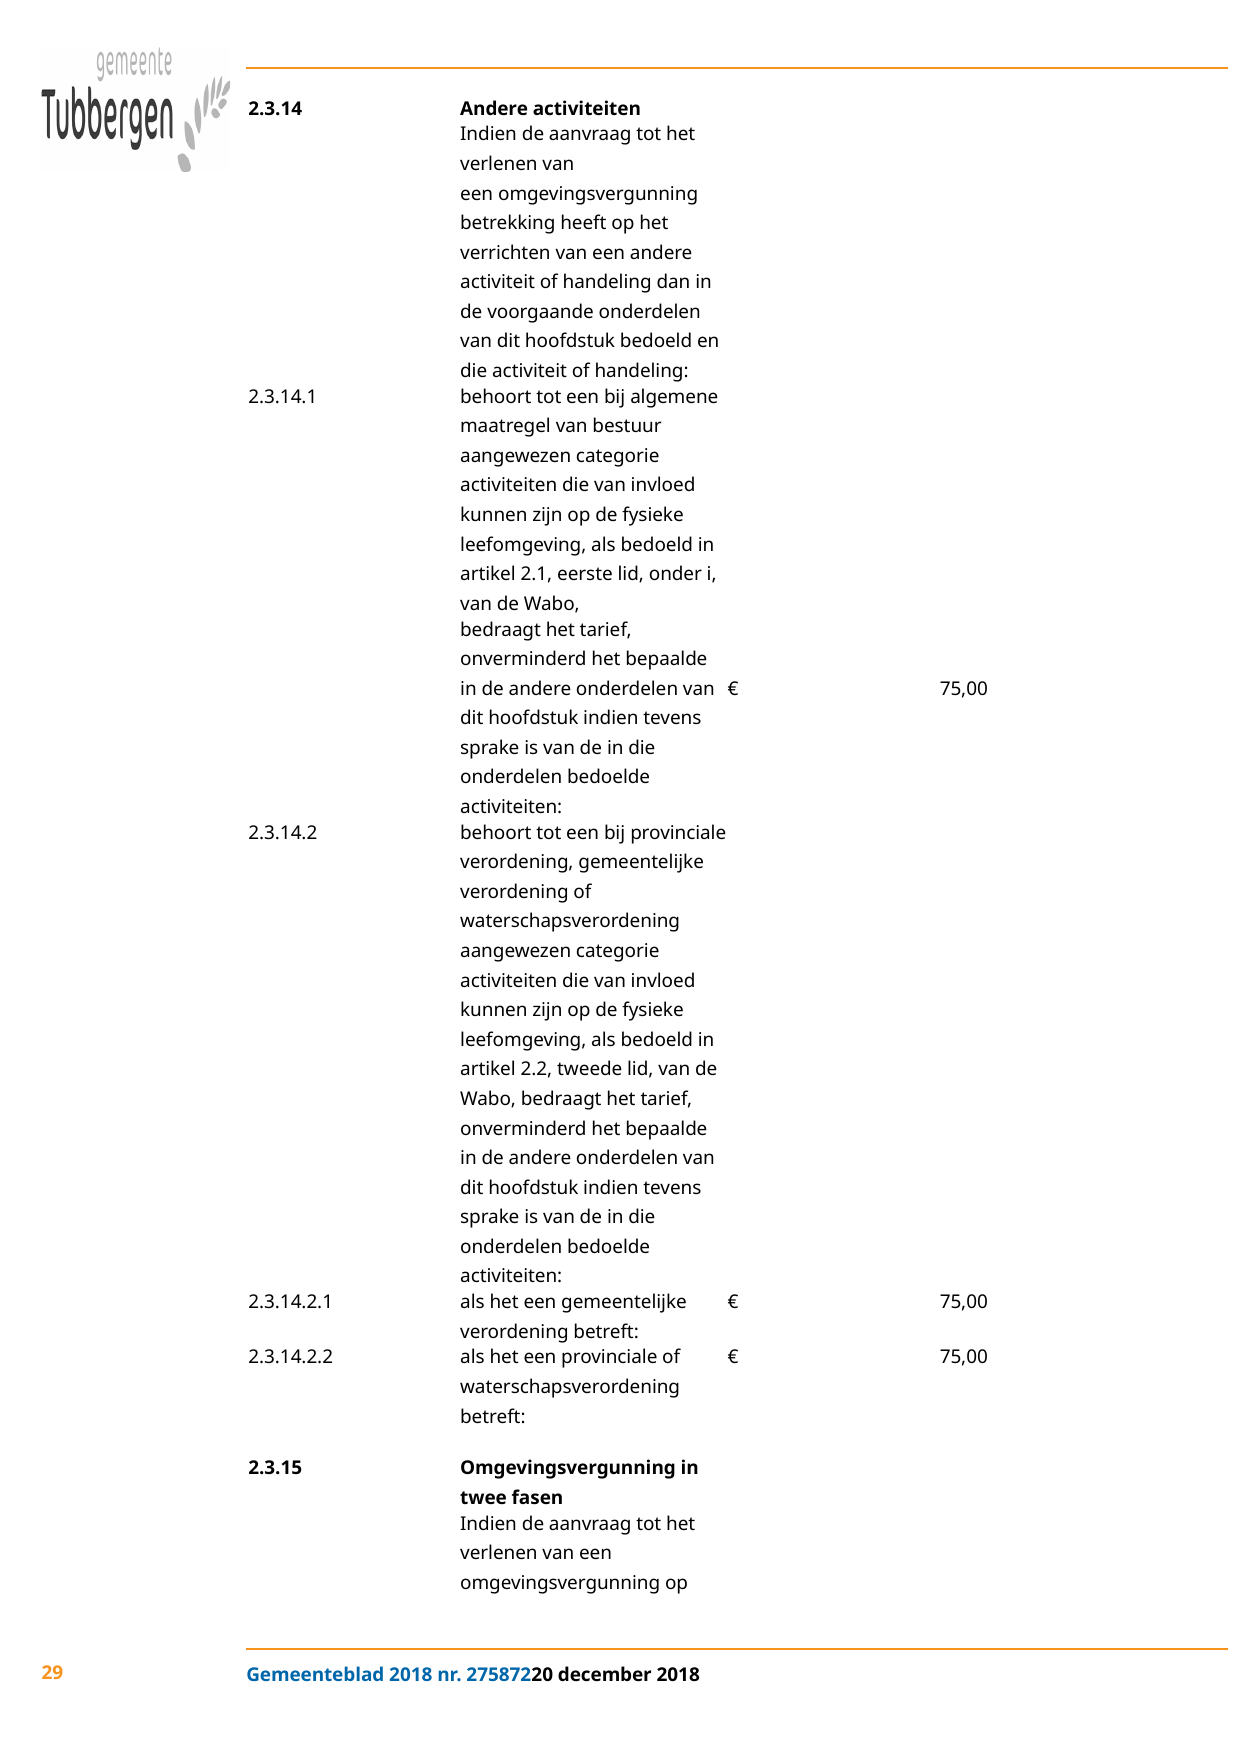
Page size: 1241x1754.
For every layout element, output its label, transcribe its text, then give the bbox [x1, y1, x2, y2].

table_cell 2.3.14.2.1 [248, 1289, 460, 1344]
table_cell [940, 95, 1152, 121]
table_cell [940, 1429, 1152, 1454]
table_cell [728, 121, 939, 383]
table_cell 2.3.14.2.2 [248, 1344, 460, 1429]
table_cell als het een provinciale of waterschapsverordening betreft: [460, 1344, 727, 1429]
table_cell [940, 819, 1152, 1288]
table_cell [728, 95, 939, 121]
table_cell € [728, 1344, 939, 1429]
table_cell 75,00 [940, 1289, 1152, 1344]
table_cell behoort tot een bij provinciale verordening, gemeentelijke verordening of waterschapsverordening aangewezen categorie activiteiten die van invloed kunnen zijn op de fysieke leefomgeving, als bedoeld in artikel 2.2, tweede lid, van de Wabo, bedraagt het tarief, onverminderd het bepaalde in de andere onderdelen van dit hoofdstuk indien tevens sprake is van de in die onderdelen bedoelde activiteiten: [460, 819, 727, 1288]
table_cell [248, 1429, 460, 1454]
table_cell [940, 1454, 1152, 1510]
table_cell 2.3.14 [248, 95, 460, 121]
table_cell 2.3.14.1 [248, 383, 460, 616]
table_cell [728, 1429, 939, 1454]
table_cell € [728, 616, 939, 819]
table_cell Omgevingsvergunning in twee fasen [460, 1454, 727, 1510]
table_cell als het een gemeentelijke verordening betreft: [460, 1289, 727, 1344]
table_cell [728, 819, 939, 1288]
table_cell Indien de aanvraag tot het verlenen van een omgevingsvergunning op [460, 1510, 727, 1594]
table_cell Indien de aanvraag tot het verlenen van een omgevingsvergunning betrekking heeft op het verrichten van een andere activiteit of handeling dan in de voorgaande onderdelen van dit hoofdstuk bedoeld en die activiteit of handeling: [460, 121, 727, 383]
picture [41, 47, 231, 172]
table_cell [728, 1510, 939, 1594]
table_cell [728, 1454, 939, 1510]
table_cell 2.3.14.2 [248, 819, 460, 1288]
table_cell [460, 1429, 727, 1454]
table_cell [940, 121, 1152, 383]
table_cell [728, 383, 939, 616]
table_cell [940, 1510, 1152, 1594]
table_cell € [728, 1289, 939, 1344]
table_cell 75,00 [940, 1344, 1152, 1429]
table_cell [248, 616, 460, 819]
table_cell Andere activiteiten [460, 95, 727, 121]
table_cell bedraagt het tarief, onverminderd het bepaalde in de andere onderdelen van dit hoofdstuk indien tevens sprake is van de in die onderdelen bedoelde activiteiten: [460, 616, 727, 819]
table_cell 75,00 [940, 616, 1152, 819]
table_cell [248, 121, 460, 383]
table_cell [248, 1510, 460, 1594]
table_cell 2.3.15 [248, 1454, 460, 1510]
table_cell behoort tot een bij algemene maatregel van bestuur aangewezen categorie activiteiten die van invloed kunnen zijn op de fysieke leefomgeving, als bedoeld in artikel 2.1, eerste lid, onder i, van de Wabo, [460, 383, 727, 616]
table_cell [940, 383, 1152, 616]
